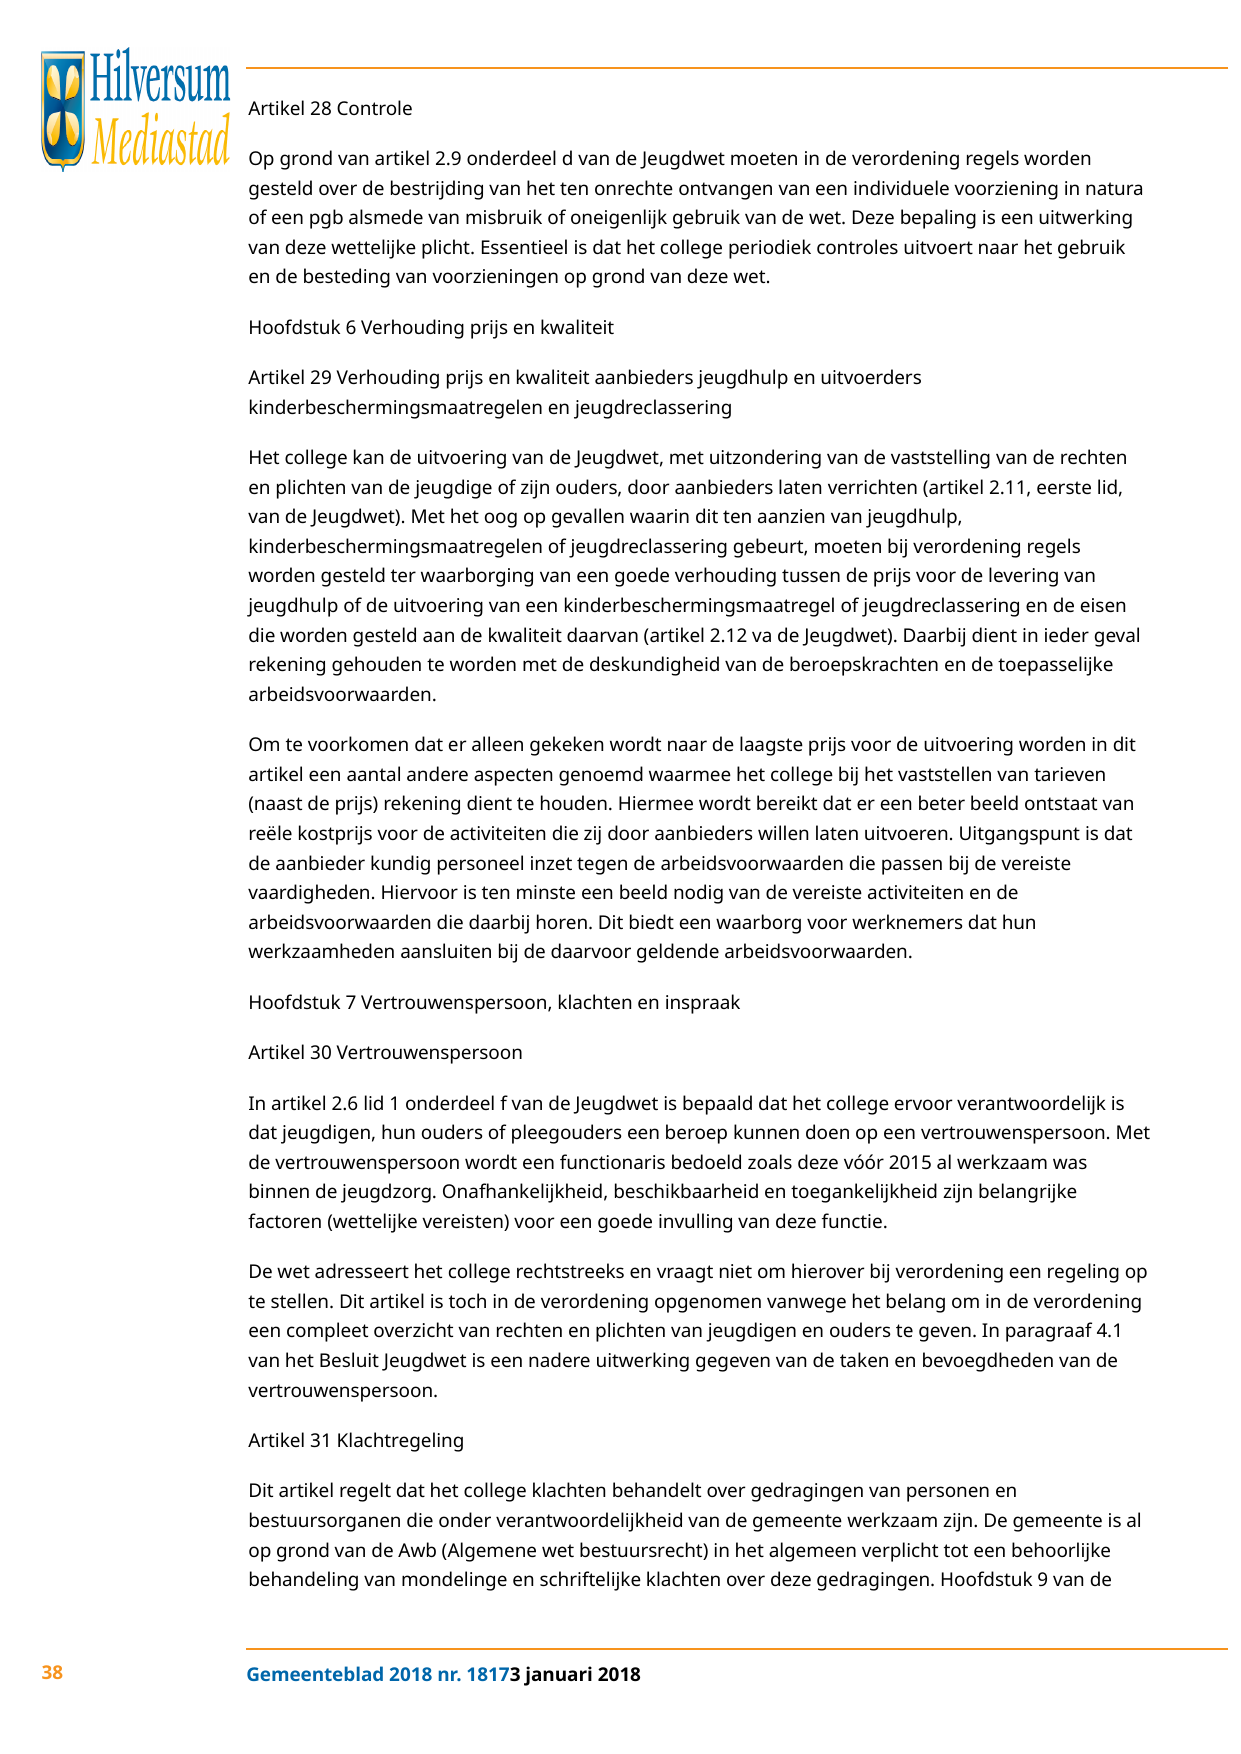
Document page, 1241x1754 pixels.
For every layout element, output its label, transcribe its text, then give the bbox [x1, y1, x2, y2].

text Artikel 30 Vertrouwenspersoon [248, 1039, 1152, 1065]
text De wet adresseert het college rechtstreeks en vraagt niet om hierover bij verordening een regeling op te stellen. Dit artikel is toch in de verordening opgenomen vanwege het belang om in de verordening een compleet overzicht van rechten en plichten van jeugdigen en ouders te geven. In paragraaf 4.1 van het Besluit Jeugdwet is een nadere uitwerking gegeven van de taken en bevoegdheden van de vertrouwenspersoon. [248, 1258, 1152, 1403]
text Het college kan de uitvoering van de Jeugdwet, met uitzondering van de vaststelling van de rechten en plichten van de jeugdige of zijn ouders, door aanbieders laten verrichten (artikel 2.11, eerste lid, van de Jeugdwet). Met het oog op gevallen waarin dit ten aanzien van jeugdhulp, kinderbeschermingsmaatregelen of jeugdreclassering gebeurt, moeten bij verordening regels worden gesteld ter waarborging van een goede verhouding tussen de prijs voor de levering van jeugdhulp of de uitvoering van een kinderbeschermingsmaatregel of jeugdreclassering en de eisen die worden gesteld aan de kwaliteit daarvan (artikel 2.12 va de Jeugdwet). Daarbij dient in ieder geval rekening gehouden te worden met de deskundigheid van de beroepskrachten en de toepasselijke arbeidsvoorwaarden. [248, 444, 1152, 707]
text In artikel 2.6 lid 1 onderdeel f van de Jeugdwet is bepaald dat het college ervoor verantwoordelijk is dat jeugdigen, hun ouders of pleegouders een beroep kunnen doen op een vertrouwenspersoon. Met de vertrouwenspersoon wordt een functionaris bedoeld zoals deze vóór 2015 al werkzaam was binnen de jeugdzorg. Onafhankelijkheid, beschikbaarheid en toegankelijkheid zijn belangrijke factoren (wettelijke vereisten) voor een goede invulling van deze functie. [248, 1090, 1152, 1234]
text Artikel 29 Verhouding prijs en kwaliteit aanbieders jeugdhulp en uitvoerders kinderbeschermingsmaatregelen en jeugdreclassering [248, 364, 1152, 420]
text Hoofdstuk 6 Verhouding prijs en kwaliteit [248, 314, 1152, 340]
text Dit artikel regelt dat het college klachten behandelt over gedragingen van personen en bestuursorganen die onder verantwoordelijkheid van de gemeente werkzaam zijn. De gemeente is al op grond van de Awb (Algemene wet bestuursrecht) in het algemeen verplicht tot een behoorlijke behandeling van mondelinge en schriftelijke klachten over deze gedragingen. Hoofdstuk 9 van de [248, 1478, 1152, 1592]
text Artikel 31 Klachtregeling [248, 1427, 1152, 1453]
text Hoofdstuk 7 Vertrouwenspersoon, klachten en inspraak [248, 989, 1152, 1015]
text Op grond van artikel 2.9 onderdeel d van de Jeugdwet moeten in de verordening regels worden gesteld over de bestrijding van het ten onrechte ontvangen van een individuele voorziening in natura of een pgb alsmede van misbruik of oneigenlijk gebruik van de wet. Deze bepaling is een uitwerking van deze wettelijke plicht. Essentieel is dat het college periodiek controles uitvoert naar het gebruik en de besteding van voorzieningen op grond van deze wet. [248, 145, 1152, 289]
picture [41, 47, 231, 172]
text Artikel 28 Controle [248, 95, 1152, 121]
text Om te voorkomen dat er alleen gekeken wordt naar de laagste prijs voor de uitvoering worden in dit artikel een aantal andere aspecten genoemd waarmee het college bij het vaststellen van tarieven (naast de prijs) rekening dient te houden. Hiermee wordt bereikt dat er een beter beeld ontstaat van reële kostprijs voor de activiteiten die zij door aanbieders willen laten uitvoeren. Uitgangspunt is dat de aanbieder kundig personeel inzet tegen de arbeidsvoorwaarden die passen bij de vereiste vaardigheden. Hiervoor is ten minste een beeld nodig van de vereiste activiteiten en de arbeidsvoorwaarden die daarbij horen. Dit biedt een waarborg voor werknemers dat hun werkzaamheden aansluiten bij de daarvoor geldende arbeidsvoorwaarden. [248, 731, 1152, 964]
